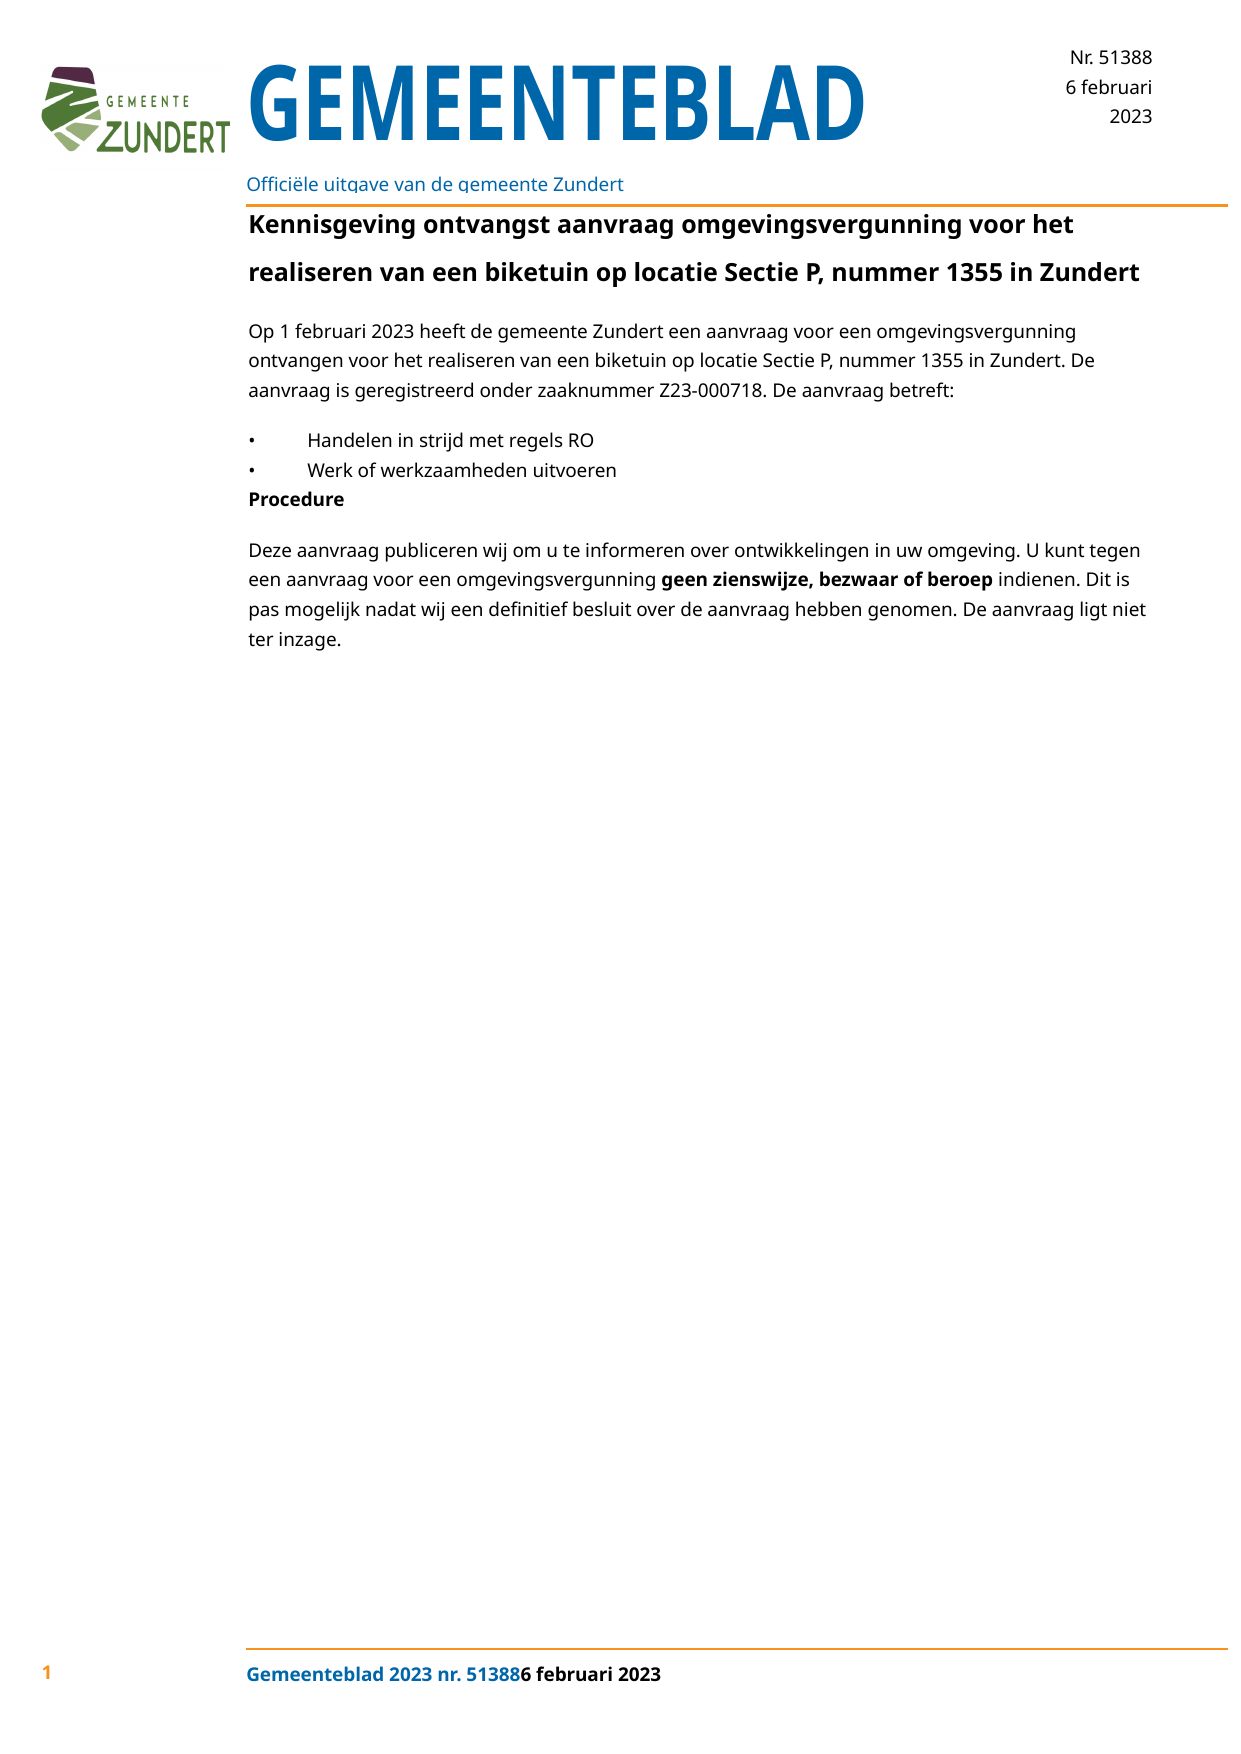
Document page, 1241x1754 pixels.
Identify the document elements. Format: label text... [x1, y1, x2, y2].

list Handelen in strijd met regels RO [248, 427, 1152, 453]
text Deze aanvraag publiceren wij om u te informeren over ontwikkelingen in uw omgeving. U kunt tegen een aanvraag voor een omgevingsvergunning geen zienswijze, bezwaar of beroep indienen. Dit is pas mogelijk nadat wij een definitief besluit over de aanvraag hebben genomen. De aanvraag ligt niet ter inzage. [248, 537, 1152, 652]
text Op 1 februari 2023 heeft de gemeente Zundert een aanvraag voor een omgevingsvergunning ontvangen voor het realiseren van een biketuin op locatie Sectie P, nummer 1355 in Zundert. De aanvraag is geregistreerd onder zaaknummer Z23-000718. De aanvraag betreft: [248, 318, 1152, 403]
text Kennisgeving ontvangst aanvraag omgevingsvergunning voor het realiseren van een biketuin op locatie Sectie P, nummer 1355 in Zundert [248, 207, 1152, 288]
list Werk of werkzaamheden uitvoeren [248, 457, 1152, 483]
picture [41, 47, 231, 172]
text Procedure [248, 487, 1152, 512]
